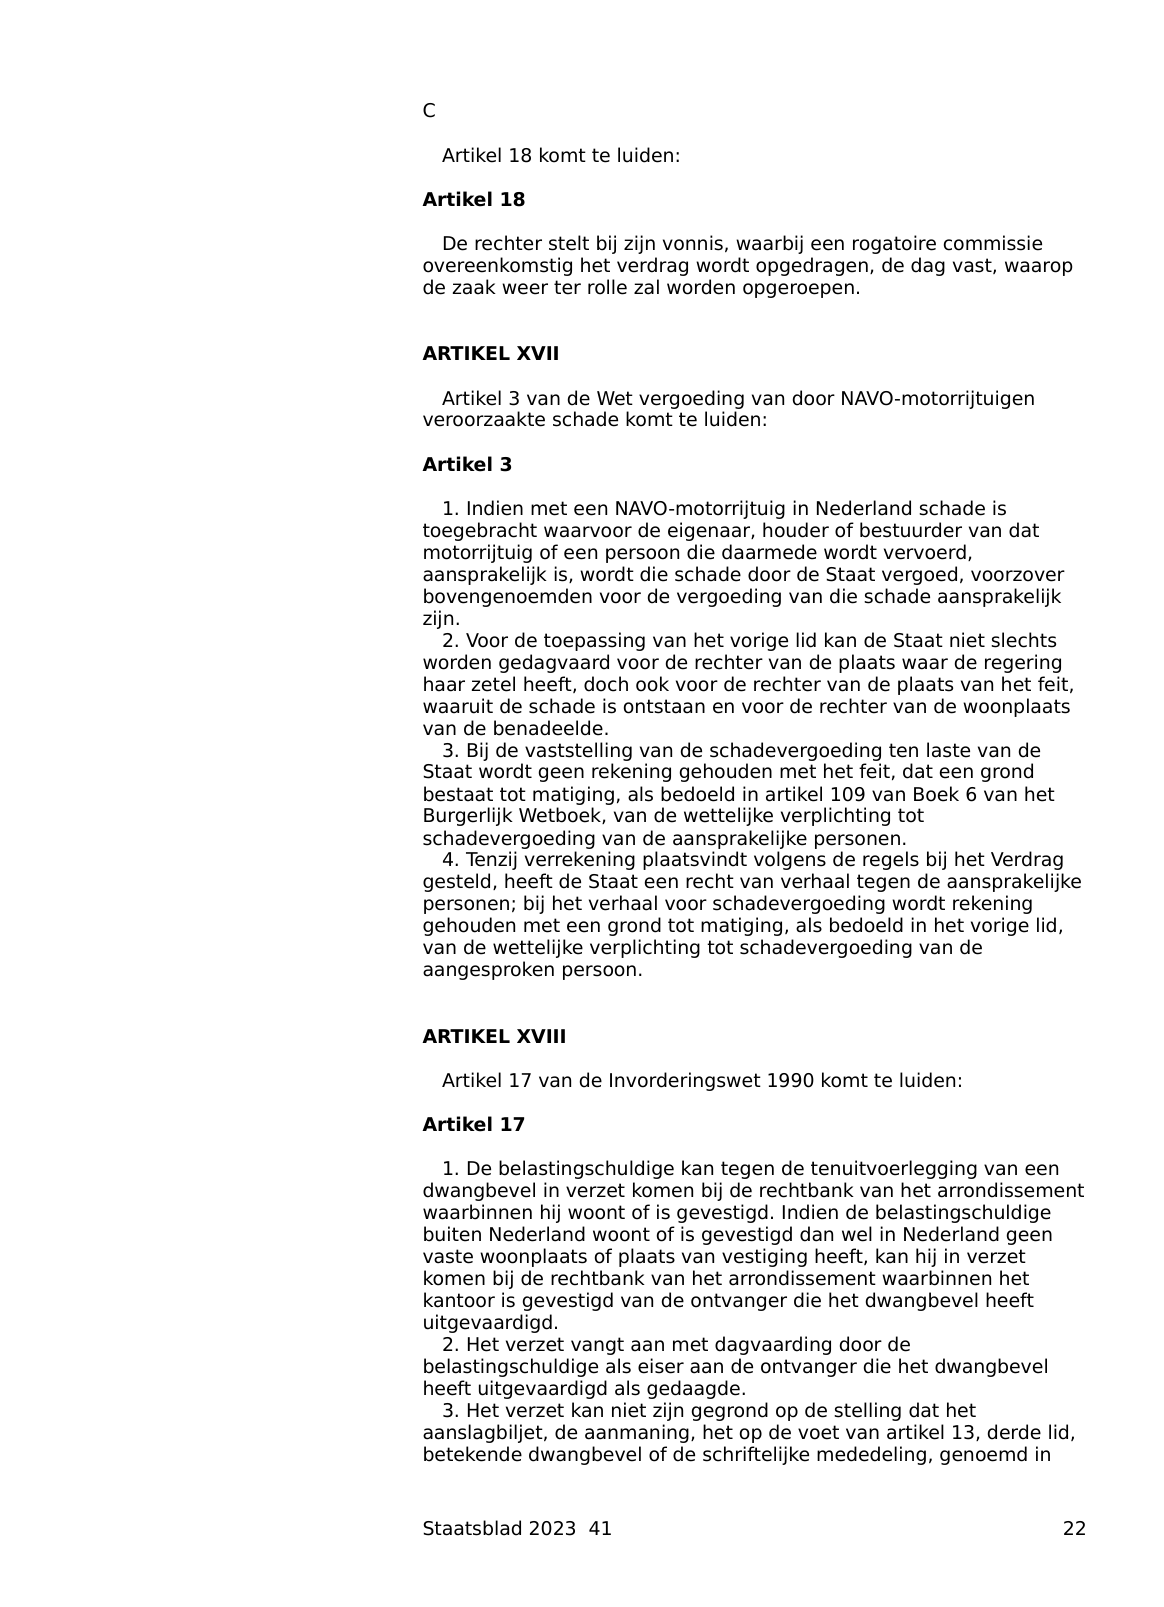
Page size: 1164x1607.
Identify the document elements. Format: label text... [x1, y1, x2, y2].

text 2. Voor de toepassing van het vorige lid kan de Staat niet slechts worden gedagvaard voor de rechter van de plaats waar de regering haar zetel heeft, doch ook voor de rechter van de plaats van het feit, waaruit de schade is ontstaan en voor de rechter van de woonplaats van de benadeelde. [422, 629, 1087, 739]
text Artikel 17 van de Invorderingswet 1990 komt te luiden: [422, 1070, 1087, 1092]
text 1. De belastingschuldige kan tegen de tenuitvoerlegging van een dwangbevel in verzet komen bij de rechtbank van het arrondissement waarbinnen hij woont of is gevestigd. Indien de belastingschuldige buiten Nederland woont of is gevestigd dan wel in Nederland geen vaste woonplaats of plaats van vestiging heeft, kan hij in verzet komen bij de rechtbank van het arrondissement waarbinnen het kantoor is gevestigd van de ontvanger die het dwangbevel heeft uitgevaardigd. [422, 1158, 1087, 1334]
text De rechter stelt bij zijn vonnis, waarbij een rogatoire commissie overeenkomstig het verdrag wordt opgedragen, de dag vast, waarop de zaak weer ter rolle zal worden opgeroepen. [422, 233, 1087, 299]
text 1. Indien met een NAVO-motorrijtuig in Nederland schade is toegebracht waarvoor de eigenaar, houder of bestuurder van dat motorrijtuig of een persoon die daarmede wordt vervoerd, aansprakelijk is, wordt die schade door de Staat vergoed, voorzover bovengenoemden voor de vergoeding van die schade aansprakelijk zijn. [422, 498, 1087, 629]
subtitle ARTIKEL XVIII [422, 1026, 1087, 1048]
text Artikel 3 van de Wet vergoeding van door NAVO-motorrijtuigen veroorzaakte schade komt te luiden: [422, 387, 1087, 431]
text C [422, 100, 1087, 122]
text 4. Tenzij verrekening plaatsvindt volgens de regels bij het Verdrag gesteld, heeft de Staat een recht van verhaal tegen de aansprakelijke personen; bij het verhaal voor schadevergoeding wordt rekening gehouden met een grond tot matiging, als bedoeld in het vorige lid, van de wettelijke verplichting tot schadevergoeding van de aangesproken persoon. [422, 849, 1087, 981]
text 3. Bij de vaststelling van de schadevergoeding ten laste van de Staat wordt geen rekening gehouden met het feit, dat een grond bestaat tot matiging, als bedoeld in artikel 109 van Boek 6 van het Burgerlijk Wetboek, van de wettelijke verplichting tot schadevergoeding van de aansprakelijke personen. [422, 739, 1087, 849]
subtitle Artikel 18 [422, 189, 1087, 211]
text 3. Het verzet kan niet zijn gegrond op de stelling dat het aanslagbiljet, de aanmaning, het op de voet van artikel 13, derde lid, betekende dwangbevel of de schriftelijke mededeling, genoemd in [422, 1400, 1087, 1466]
text Artikel 18 komt te luiden: [422, 144, 1087, 167]
text 2. Het verzet vangt aan met dagvaarding door de belastingschuldige als eiser aan de ontvanger die het dwangbevel heeft uitgevaardigd als gedaagde. [422, 1334, 1087, 1400]
subtitle ARTIKEL XVII [422, 343, 1087, 365]
subtitle Artikel 17 [422, 1114, 1087, 1136]
subtitle Artikel 3 [422, 453, 1087, 476]
